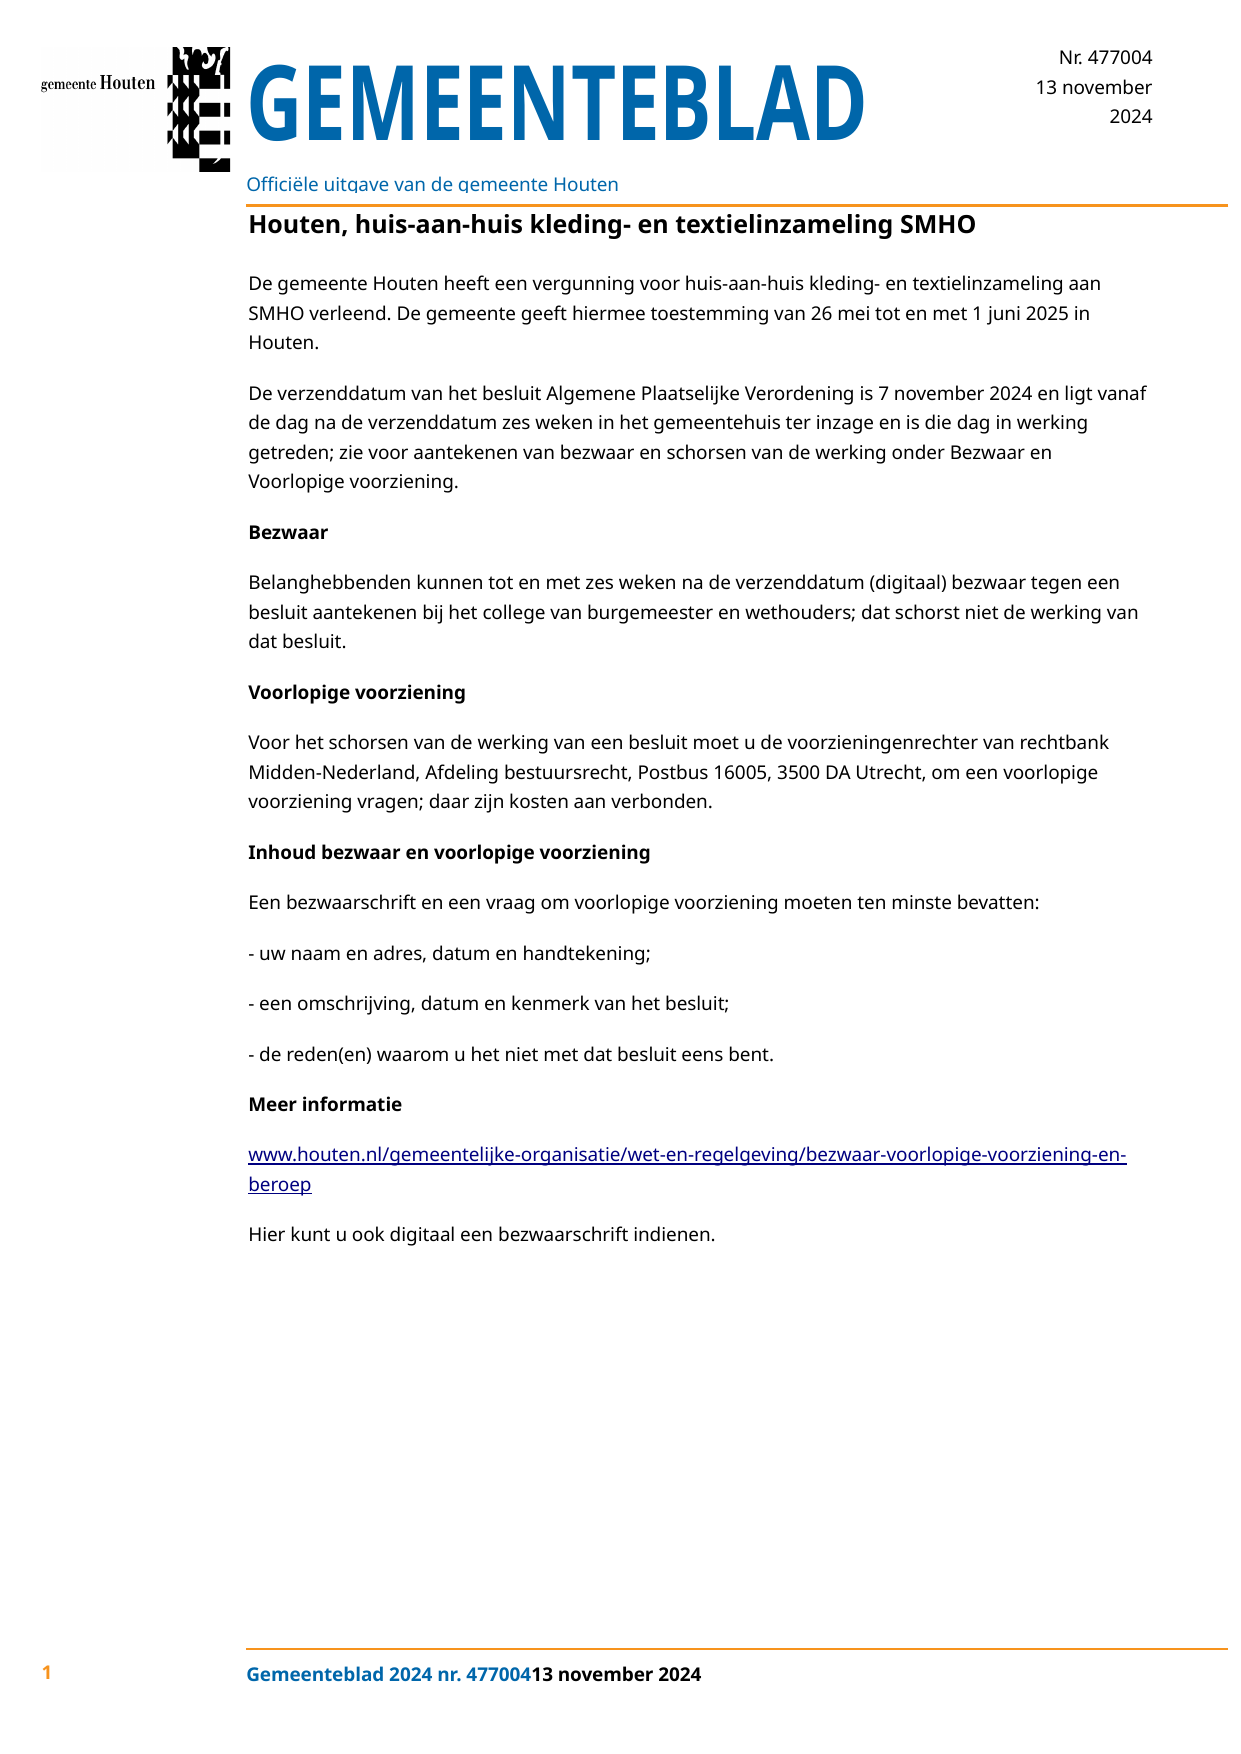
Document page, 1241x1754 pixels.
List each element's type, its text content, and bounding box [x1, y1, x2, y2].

text Een bezwaarschrift en een vraag om voorlopige voorziening moeten ten minste bevatten: [248, 889, 1152, 915]
text www.houten.nl/gemeentelijke-organisatie/wet-en-regelgeving/bezwaar-voorlopige-voorziening-en-beroep [248, 1142, 1152, 1197]
text Voor het schorsen van de werking van een besluit moet u de voorzieningenrechter van rechtbank Midden-Nederland, Afdeling bestuursrecht, Postbus 16005, 3500 DA Utrecht, om een voorlopige voorziening vragen; daar zijn kosten aan verbonden. [248, 729, 1152, 814]
text - de reden(en) waarom u het niet met dat besluit eens bent. [248, 1041, 1152, 1066]
text De verzenddatum van het besluit Algemene Plaatselijke Verordening is 7 november 2024 en ligt vanaf de dag na de verzenddatum zes weken in het gemeentehuis ter inzage en is die dag in werking getreden; zie voor aantekenen van bezwaar en schorsen van de werking onder Bezwaar en Voorlopige voorziening. [248, 380, 1152, 494]
text De gemeente Houten heeft een vergunning voor huis-aan-huis kleding- en textielinzameling aan SMHO verleend. De gemeente geeft hiermee toestemming van 26 mei tot en met 1 juni 2025 in Houten. [248, 270, 1152, 355]
picture [41, 47, 231, 172]
text - uw naam en adres, datum en handtekening; [248, 940, 1152, 966]
text Hier kunt u ook digitaal een bezwaarschrift indienen. [248, 1222, 1152, 1247]
text Belanghebbenden kunnen tot en met zes weken na de verzenddatum (digitaal) bezwaar tegen een besluit aantekenen bij het college van burgemeester en wethouders; dat schorst niet de werking van dat besluit. [248, 569, 1152, 654]
text Houten, huis-aan-huis kleding- en textielinzameling SMHO [248, 207, 1152, 241]
text Bezwaar [248, 519, 1152, 545]
text Meer informatie [248, 1091, 1152, 1117]
text Inhoud bezwaar en voorlopige voorziening [248, 839, 1152, 865]
text - een omschrijving, datum en kenmerk van het besluit; [248, 990, 1152, 1016]
text Voorlopige voorziening [248, 679, 1152, 705]
